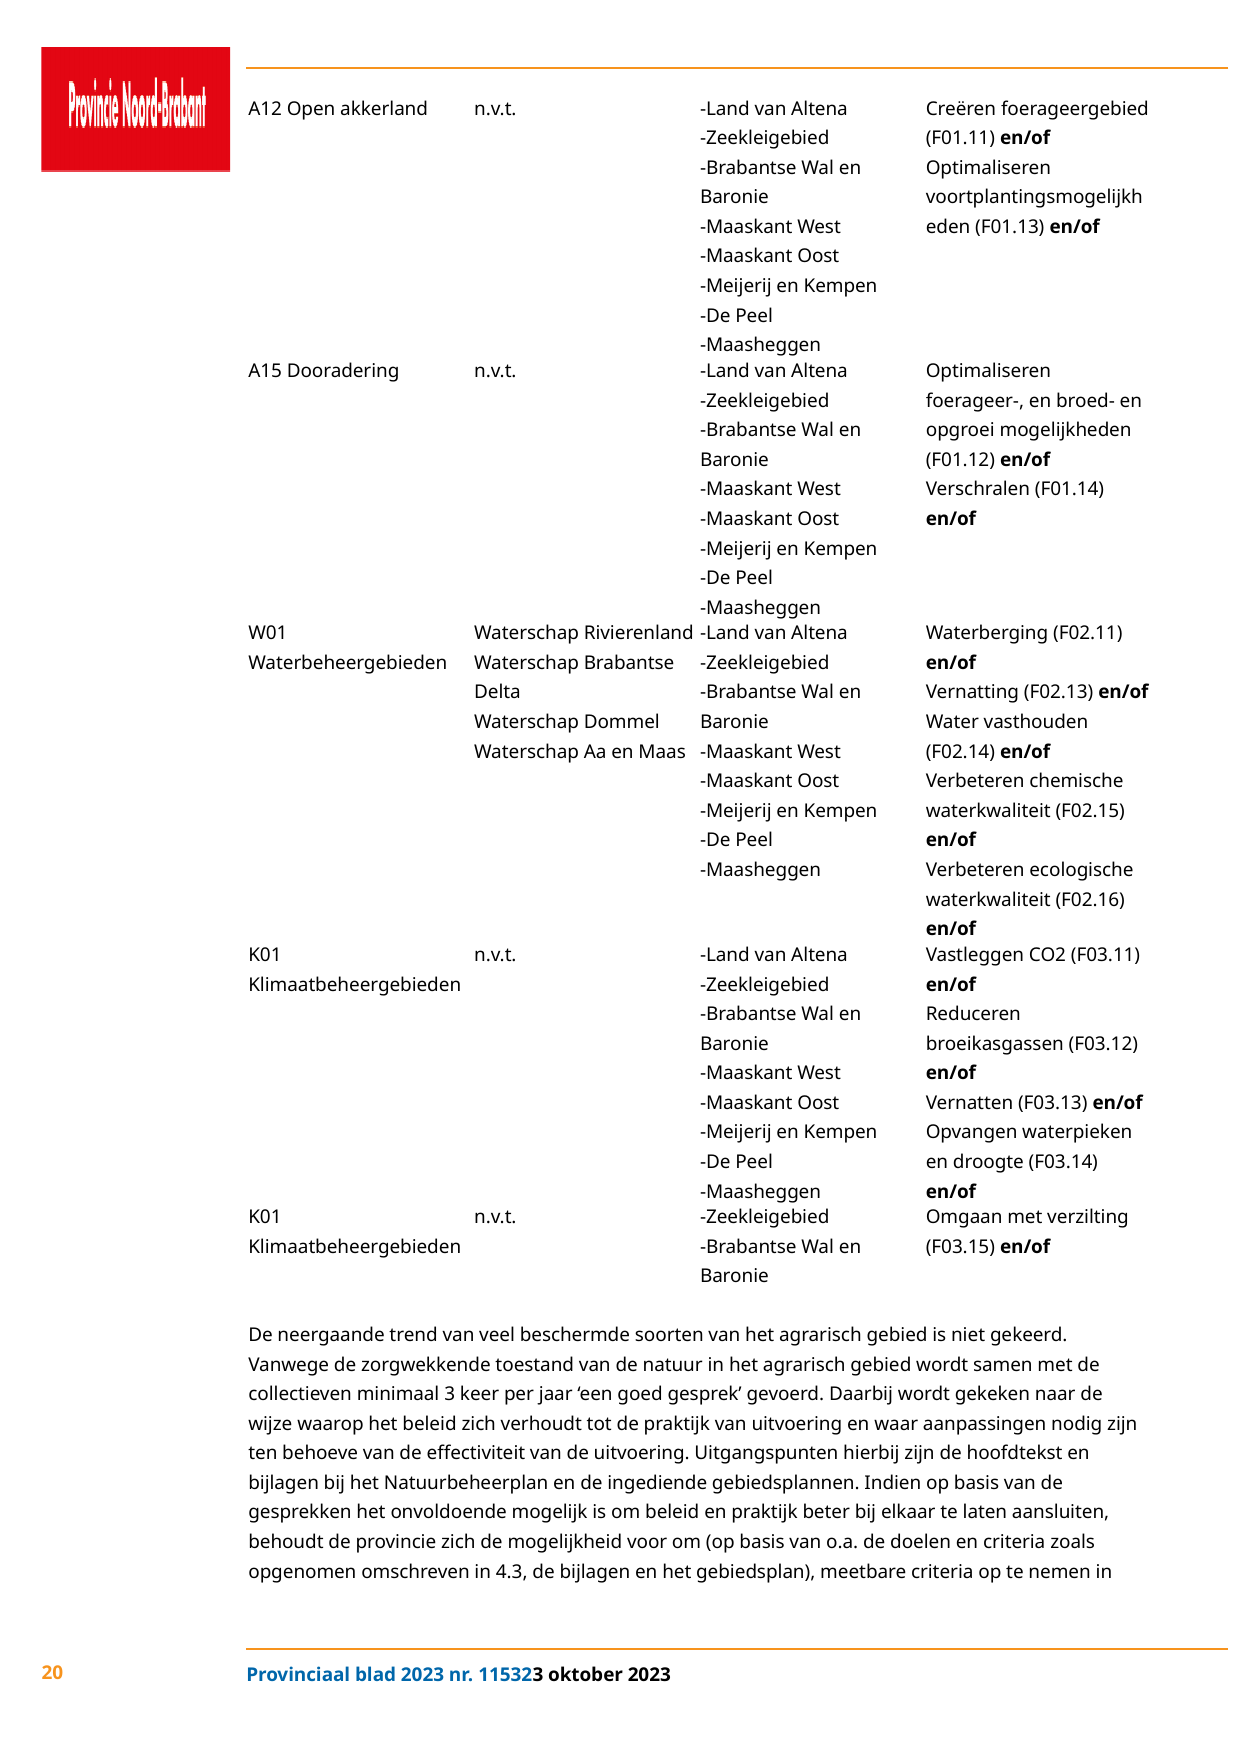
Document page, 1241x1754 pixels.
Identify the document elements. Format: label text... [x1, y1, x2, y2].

table_cell Waterberging (F02.11) en/of Vernatting (F02.13) en/of Water vasthouden (F02.14) en/of Verbeteren chemische waterkwaliteit (F02.15) en/of Verbeteren ecologische waterkwaliteit (F02.16) en/of [926, 620, 1152, 941]
table_cell K01 Klimaatbeheergebieden [248, 941, 474, 1203]
table_cell A15 Dooradering [248, 357, 474, 619]
table_cell n.v.t. [474, 357, 700, 619]
table_cell -Land van Altena -Zeekleigebied -Brabantse Wal en Baronie -Maaskant West -Maaskant Oost -Meijerij en Kempen -De Peel -Maasheggen [700, 620, 926, 941]
table_cell -Land van Altena -Zeekleigebied -Brabantse Wal en Baronie -Maaskant West -Maaskant Oost -Meijerij en Kempen -De Peel -Maasheggen [700, 357, 926, 619]
table_cell Vastleggen CO2 (F03.11) en/of Reduceren broeikasgassen (F03.12) en/of Vernatten (F03.13) en/of Opvangen waterpieken en droogte (F03.14) en/of [926, 941, 1152, 1203]
table_cell -Land van Altena -Zeekleigebied -Brabantse Wal en Baronie -Maaskant West -Maaskant Oost -Meijerij en Kempen -De Peel -Maasheggen [700, 95, 926, 357]
text De neergaande trend van veel beschermde soorten van het agrarisch gebied is niet gekeerd. Vanwege de zorgwekkende toestand van de natuur in het agrarisch gebied wordt samen met de collectieven minimaal 3 keer per jaar ‘een goed gesprek’ gevoerd. Daarbij wordt gekeken naar de wijze waarop het beleid zich verhoudt tot de praktijk van uitvoering en waar aanpassingen nodig zijn ten behoeve van de effectiviteit van de uitvoering. Uitgangspunten hierbij zijn de hoofdtekst en bijlagen bij het Natuurbeheerplan en de ingediende gebiedsplannen. Indien op basis van de gesprekken het onvoldoende mogelijk is om beleid en praktijk beter bij elkaar te laten aansluiten, behoudt de provincie zich de mogelijkheid voor om (op basis van o.a. de doelen en criteria zoals opgenomen omschreven in 4.3, de bijlagen en het gebiedsplan), meetbare criteria op te nemen in [248, 1321, 1152, 1584]
table_cell Omgaan met verzilting (F03.15) en/of [926, 1204, 1152, 1288]
table_cell n.v.t. [474, 1204, 700, 1288]
table_cell Optimaliseren foerageer-, en broed- en opgroei mogelijkheden (F01.12) en/of Verschralen (F01.14) en/of [926, 357, 1152, 619]
picture [41, 47, 231, 172]
table_cell W01 Waterbeheergebieden [248, 620, 474, 941]
table_cell n.v.t. [474, 941, 700, 1203]
table_cell -Land van Altena -Zeekleigebied -Brabantse Wal en Baronie -Maaskant West -Maaskant Oost -Meijerij en Kempen -De Peel -Maasheggen [700, 941, 926, 1203]
table_cell Creëren foerageergebied (F01.11) en/of Optimaliseren voortplantingsmogelijkheden (F01.13) en/of [926, 95, 1152, 357]
table_cell K01 Klimaatbeheergebieden [248, 1204, 474, 1288]
table_cell -Zeekleigebied -Brabantse Wal en Baronie [700, 1204, 926, 1288]
table_cell A12 Open akkerland [248, 95, 474, 357]
table_cell n.v.t. [474, 95, 700, 357]
table_cell Waterschap Rivierenland Waterschap Brabantse Delta Waterschap Dommel Waterschap Aa en Maas [474, 620, 700, 941]
